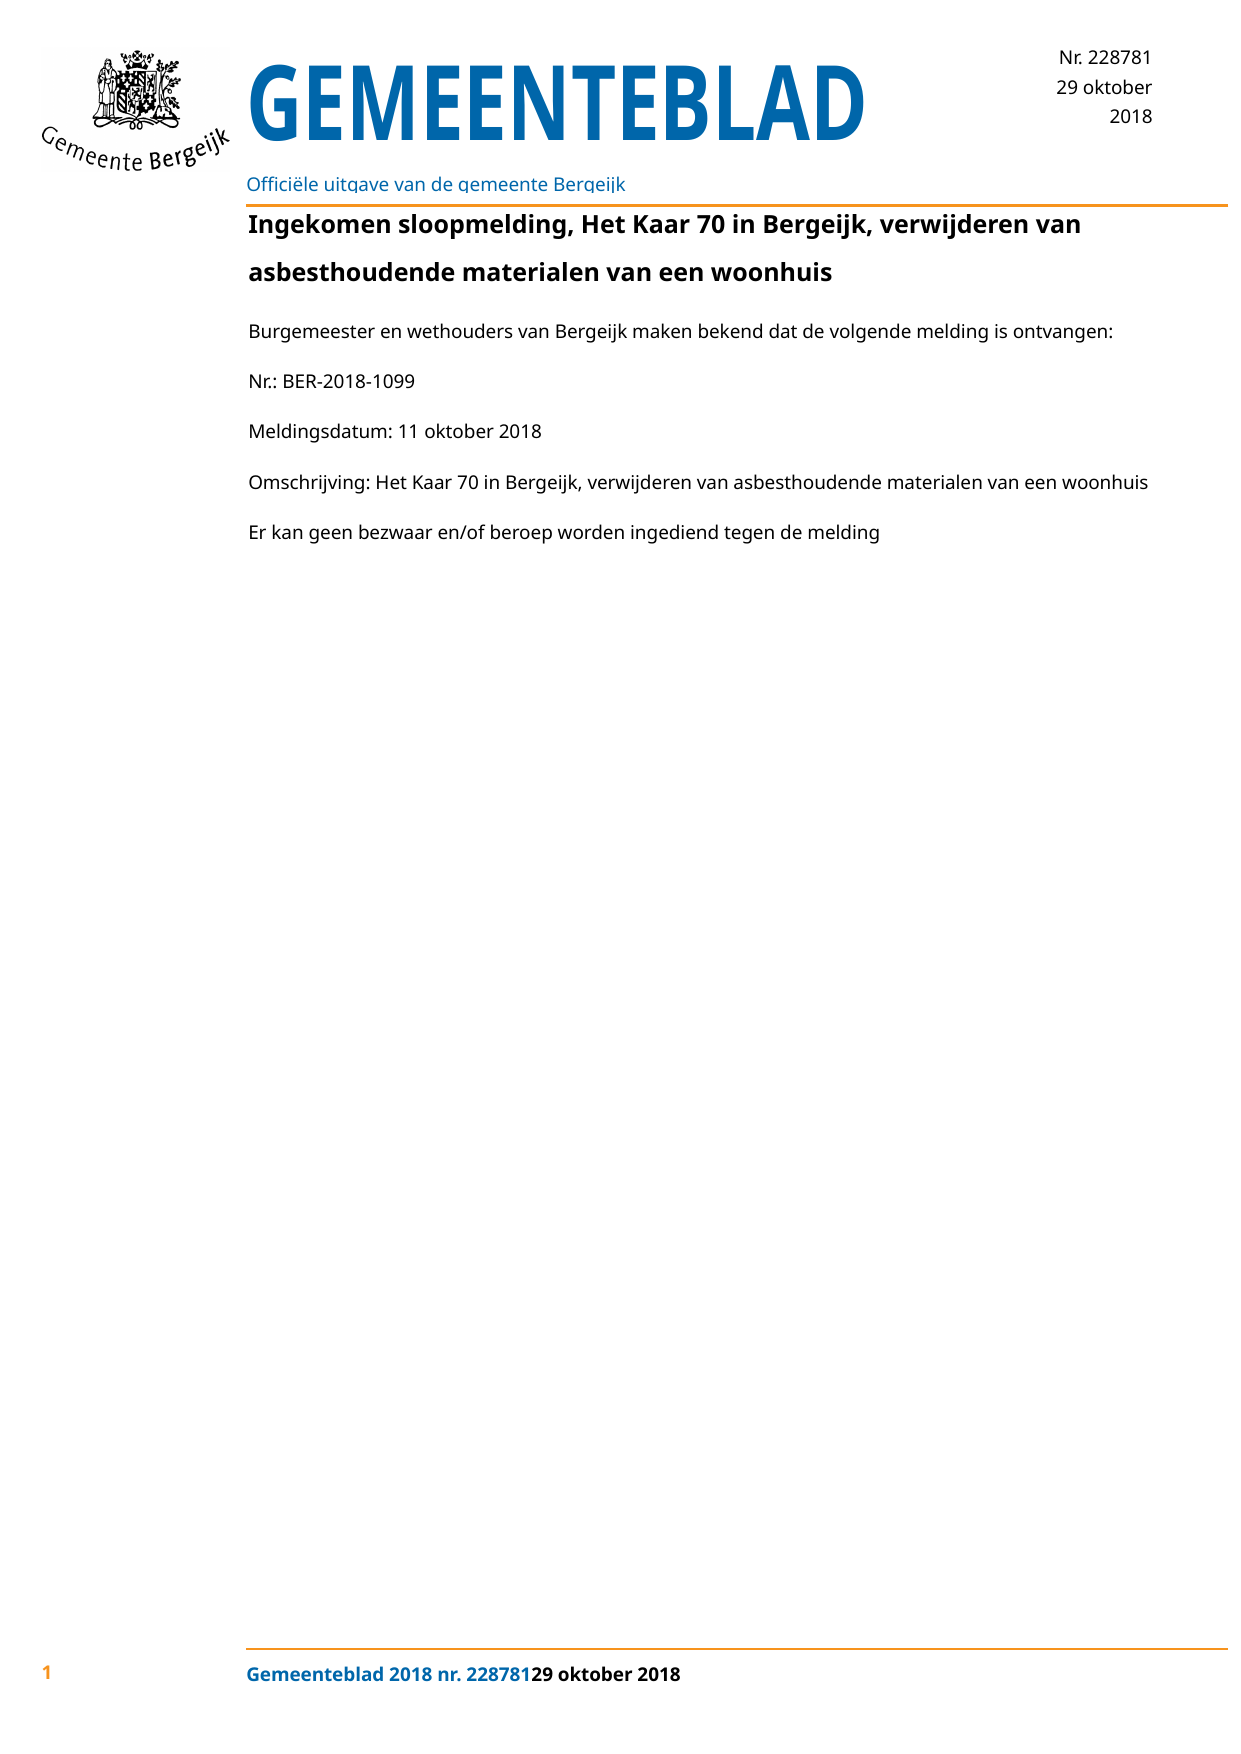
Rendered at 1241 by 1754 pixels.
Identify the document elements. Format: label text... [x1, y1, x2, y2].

text Burgemeester en wethouders van Bergeijk maken bekend dat de volgende melding is ontvangen: [248, 318, 1152, 344]
text Omschrijving: Het Kaar 70 in Bergeijk, verwijderen van asbesthoudende materialen van een woonhuis [248, 469, 1152, 495]
text Ingekomen sloopmelding, Het Kaar 70 in Bergeijk, verwijderen van asbesthoudende materialen van een woonhuis [248, 207, 1152, 288]
picture [41, 47, 231, 172]
text Er kan geen bezwaar en/of beroep worden ingediend tegen de melding [248, 519, 1152, 545]
text Nr.: BER-2018-1099 [248, 368, 1152, 394]
text Meldingsdatum: 11 oktober 2018 [248, 419, 1152, 444]
